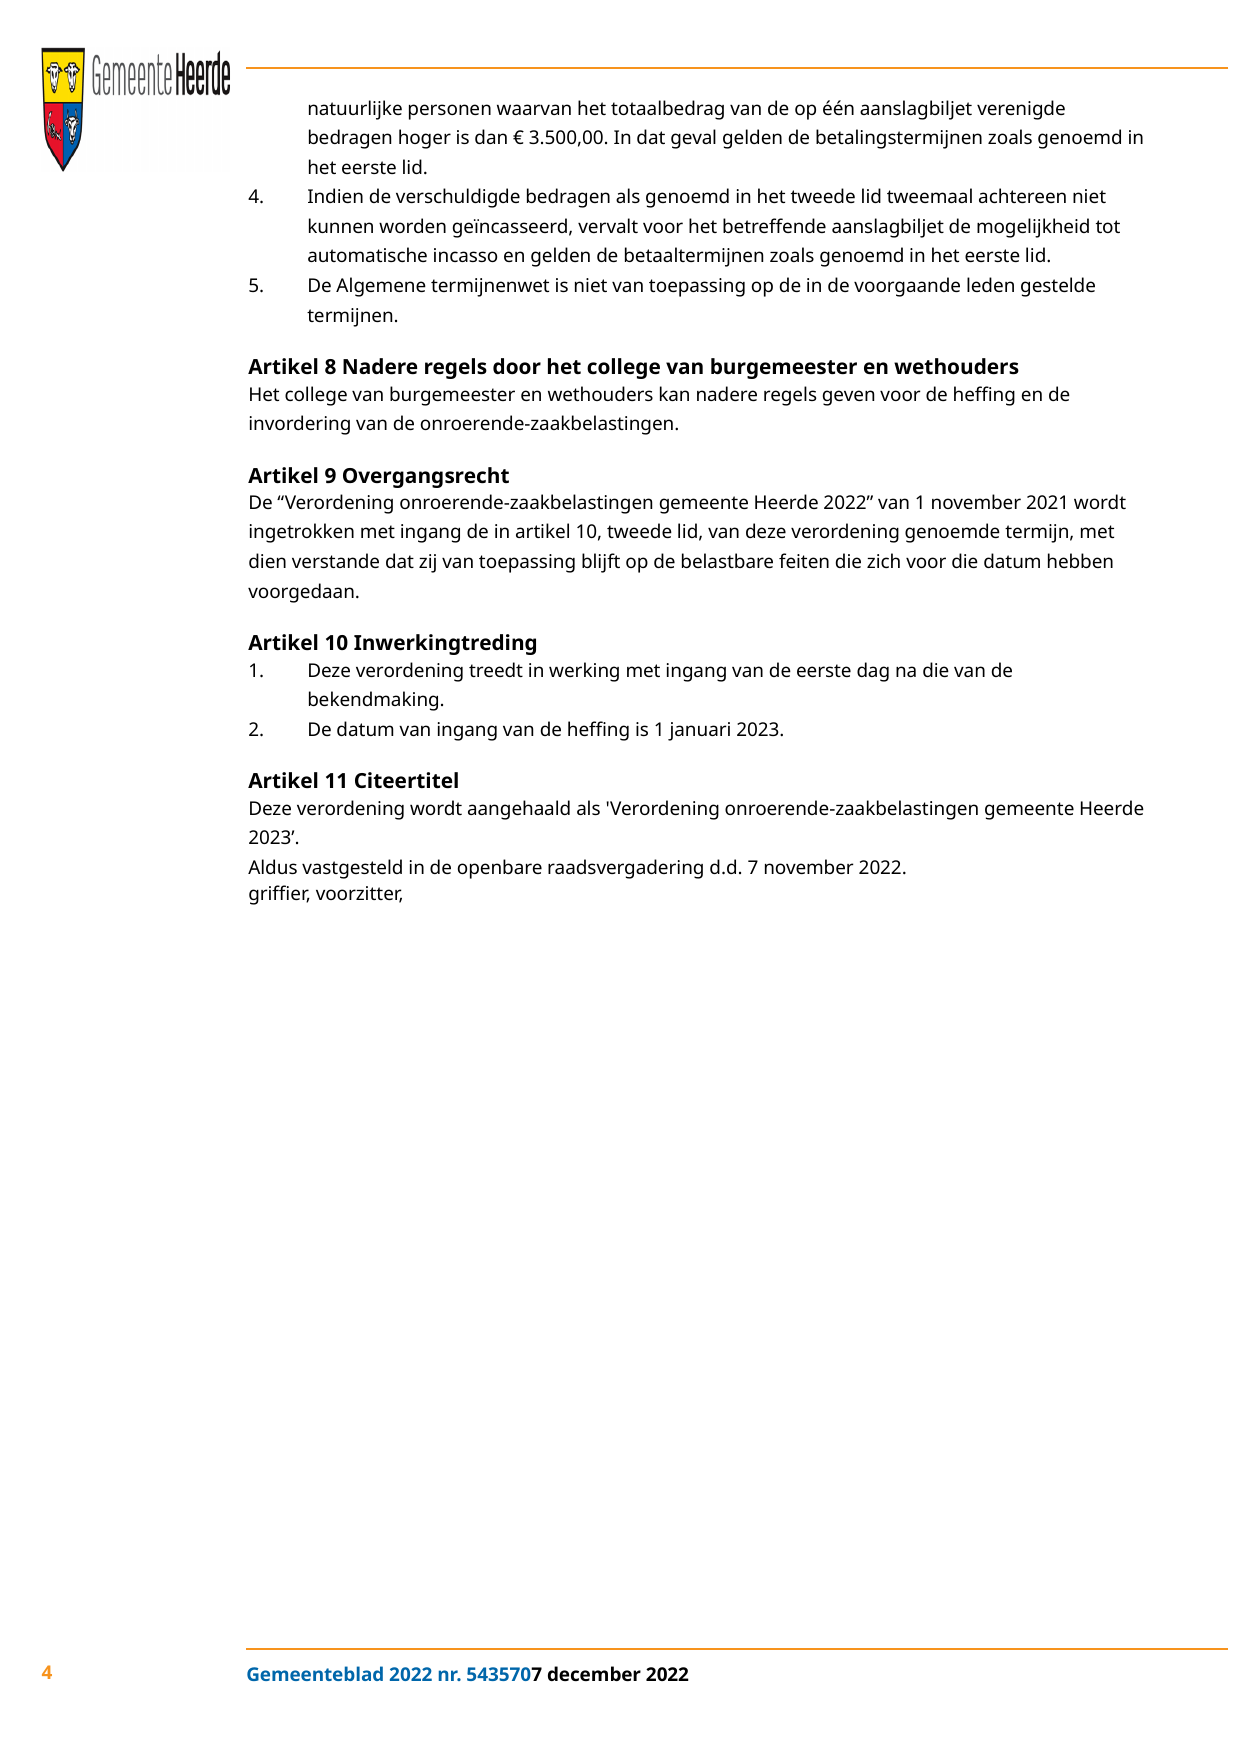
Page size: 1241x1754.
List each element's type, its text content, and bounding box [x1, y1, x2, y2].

picture [41, 47, 231, 172]
text griffier, voorzitter, [248, 880, 1152, 905]
list natuurlijke personen waarvan het totaalbedrag van de op één aanslagbiljet verenigde bedragen hoger is dan € 3.500,00. In dat geval gelden de betalingstermijnen zoals genoemd in het eerste lid. [248, 95, 1152, 180]
text Artikel 10 Inwerkingtreding [248, 628, 1152, 657]
list Indien de verschuldigde bedragen als genoemd in het tweede lid tweemaal achtereen niet kunnen worden geïncasseerd, vervalt voor het betreffende aanslagbiljet de mogelijkheid tot automatische incasso en gelden de betaaltermijnen zoals genoemd in het eerste lid. [248, 183, 1152, 268]
text Aldus vastgesteld in de openbare raadsvergadering d.d. 7 november 2022. [248, 854, 1152, 880]
text De “Verordening onroerende-zaakbelastingen gemeente Heerde 2022” van 1 november 2021 wordt ingetrokken met ingang de in artikel 10, tweede lid, van deze verordening genoemde termijn, met dien verstande dat zij van toepassing blijft op de belastbare feiten die zich voor die datum hebben voorgedaan. [248, 489, 1152, 604]
text Artikel 11 Citeertitel [248, 766, 1152, 795]
list De datum van ingang van de heffing is 1 januari 2023. [248, 716, 1152, 742]
text Artikel 9 Overgangsrecht [248, 461, 1152, 489]
text Het college van burgemeester en wethouders kan nadere regels geven voor de heffing en de invordering van de onroerende-zaakbelastingen. [248, 381, 1152, 436]
list De Algemene termijnenwet is niet van toepassing op de in de voorgaande leden gestelde termijnen. [248, 272, 1152, 328]
text Deze verordening wordt aangehaald als 'Verordening onroerende-zaakbelastingen gemeente Heerde 2023’. [248, 795, 1152, 850]
text Artikel 8 Nadere regels door het college van burgemeester en wethouders [248, 352, 1152, 381]
list Deze verordening treedt in werking met ingang van de eerste dag na die van de bekendmaking. [248, 657, 1152, 712]
